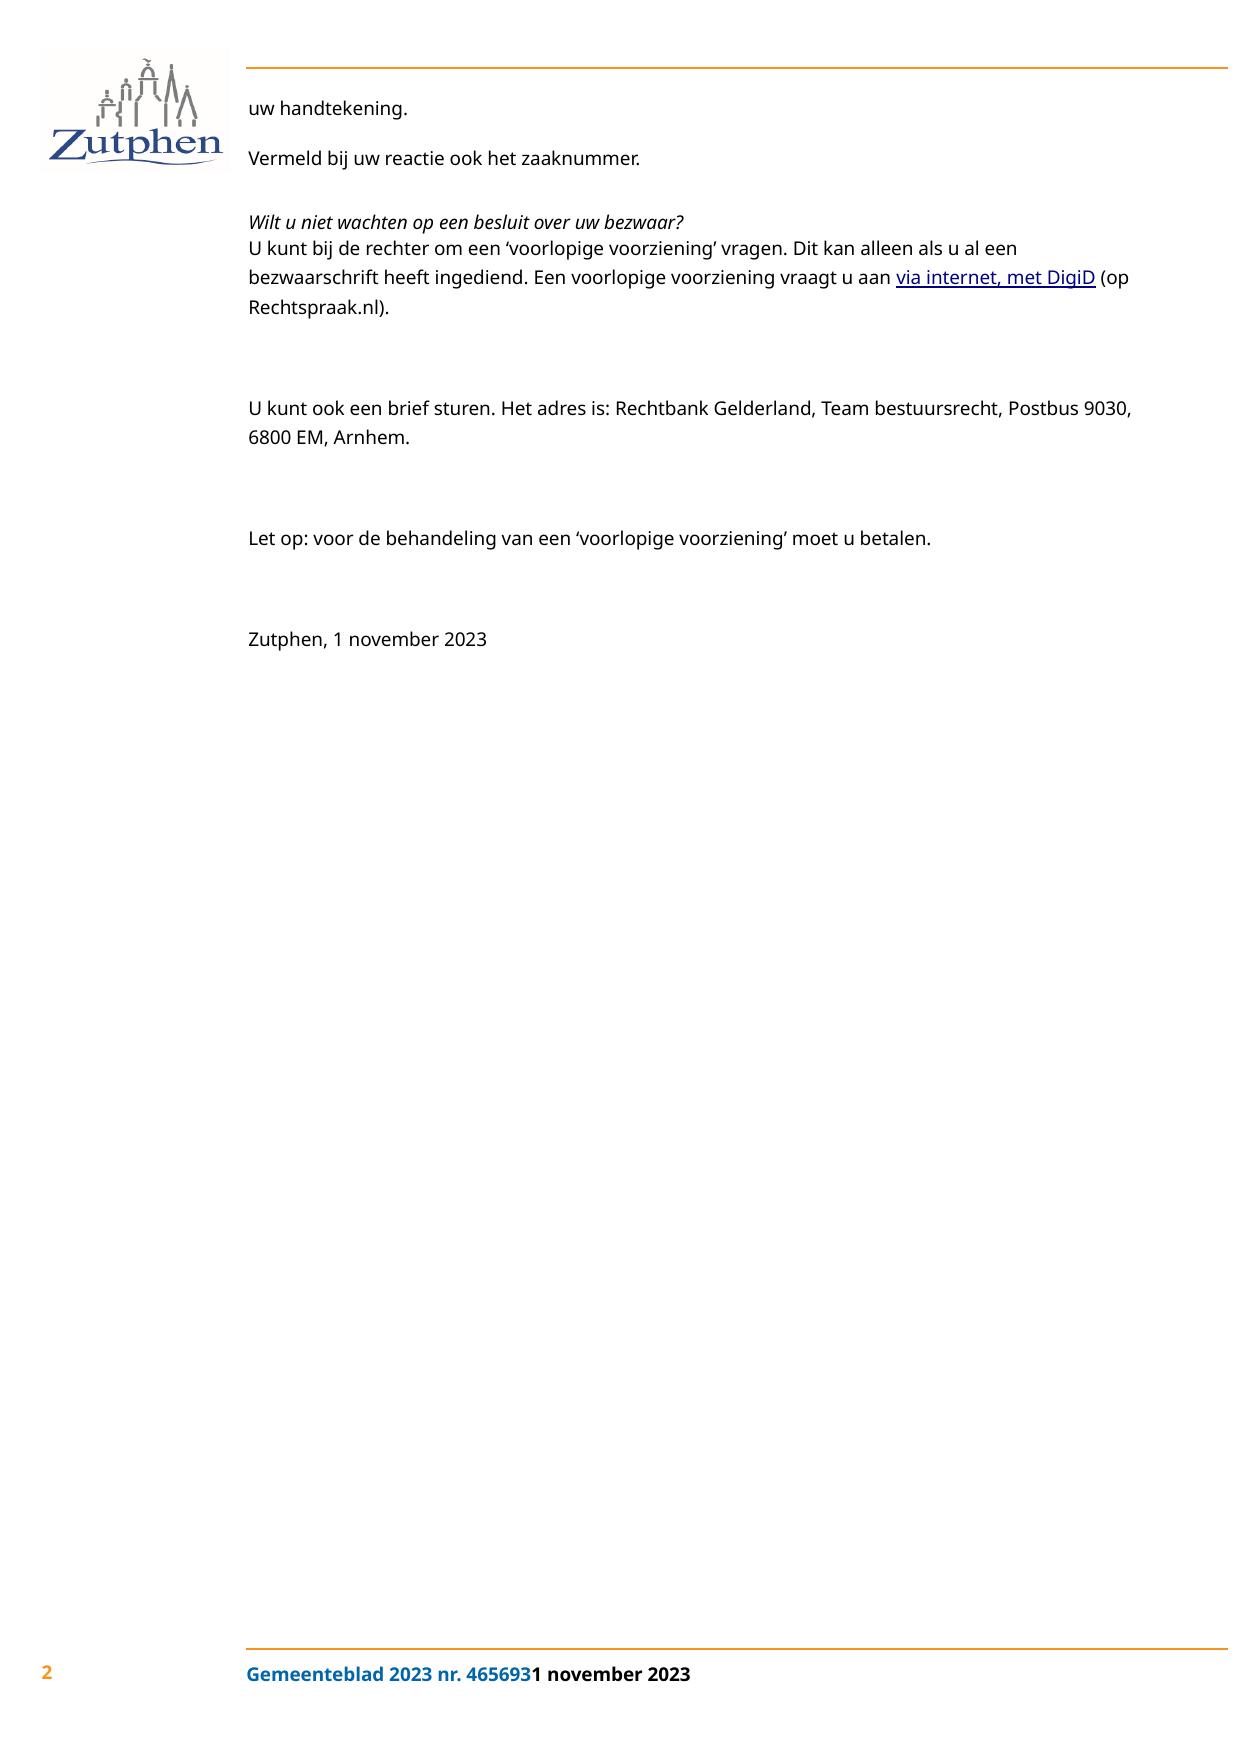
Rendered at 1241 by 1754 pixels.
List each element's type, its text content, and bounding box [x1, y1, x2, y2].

text Zutphen, 1 november 2023 [248, 626, 1152, 652]
text uw handtekening. [248, 95, 1152, 121]
text U kunt bij de rechter om een ‘voorlopige voorziening’ vragen. Dit kan alleen als u al een bezwaarschrift heeft ingediend. Een voorlopige voorziening vraagt u aan via internet, met DigiD (op Rechtspraak.nl). [248, 235, 1152, 320]
text Let op: voor de behandeling van een ‘voorlopige voorziening’ moet u betalen. [248, 525, 1152, 551]
text U kunt ook een brief sturen. Het adres is: Rechtbank Gelderland, Team bestuursrecht, Postbus 9030, 6800 EM, Arnhem. [248, 395, 1152, 450]
picture [41, 47, 231, 172]
text Wilt u niet wachten op een besluit over uw bezwaar? [248, 209, 1152, 235]
text Vermeld bij uw reactie ook het zaaknummer. [248, 145, 1152, 171]
